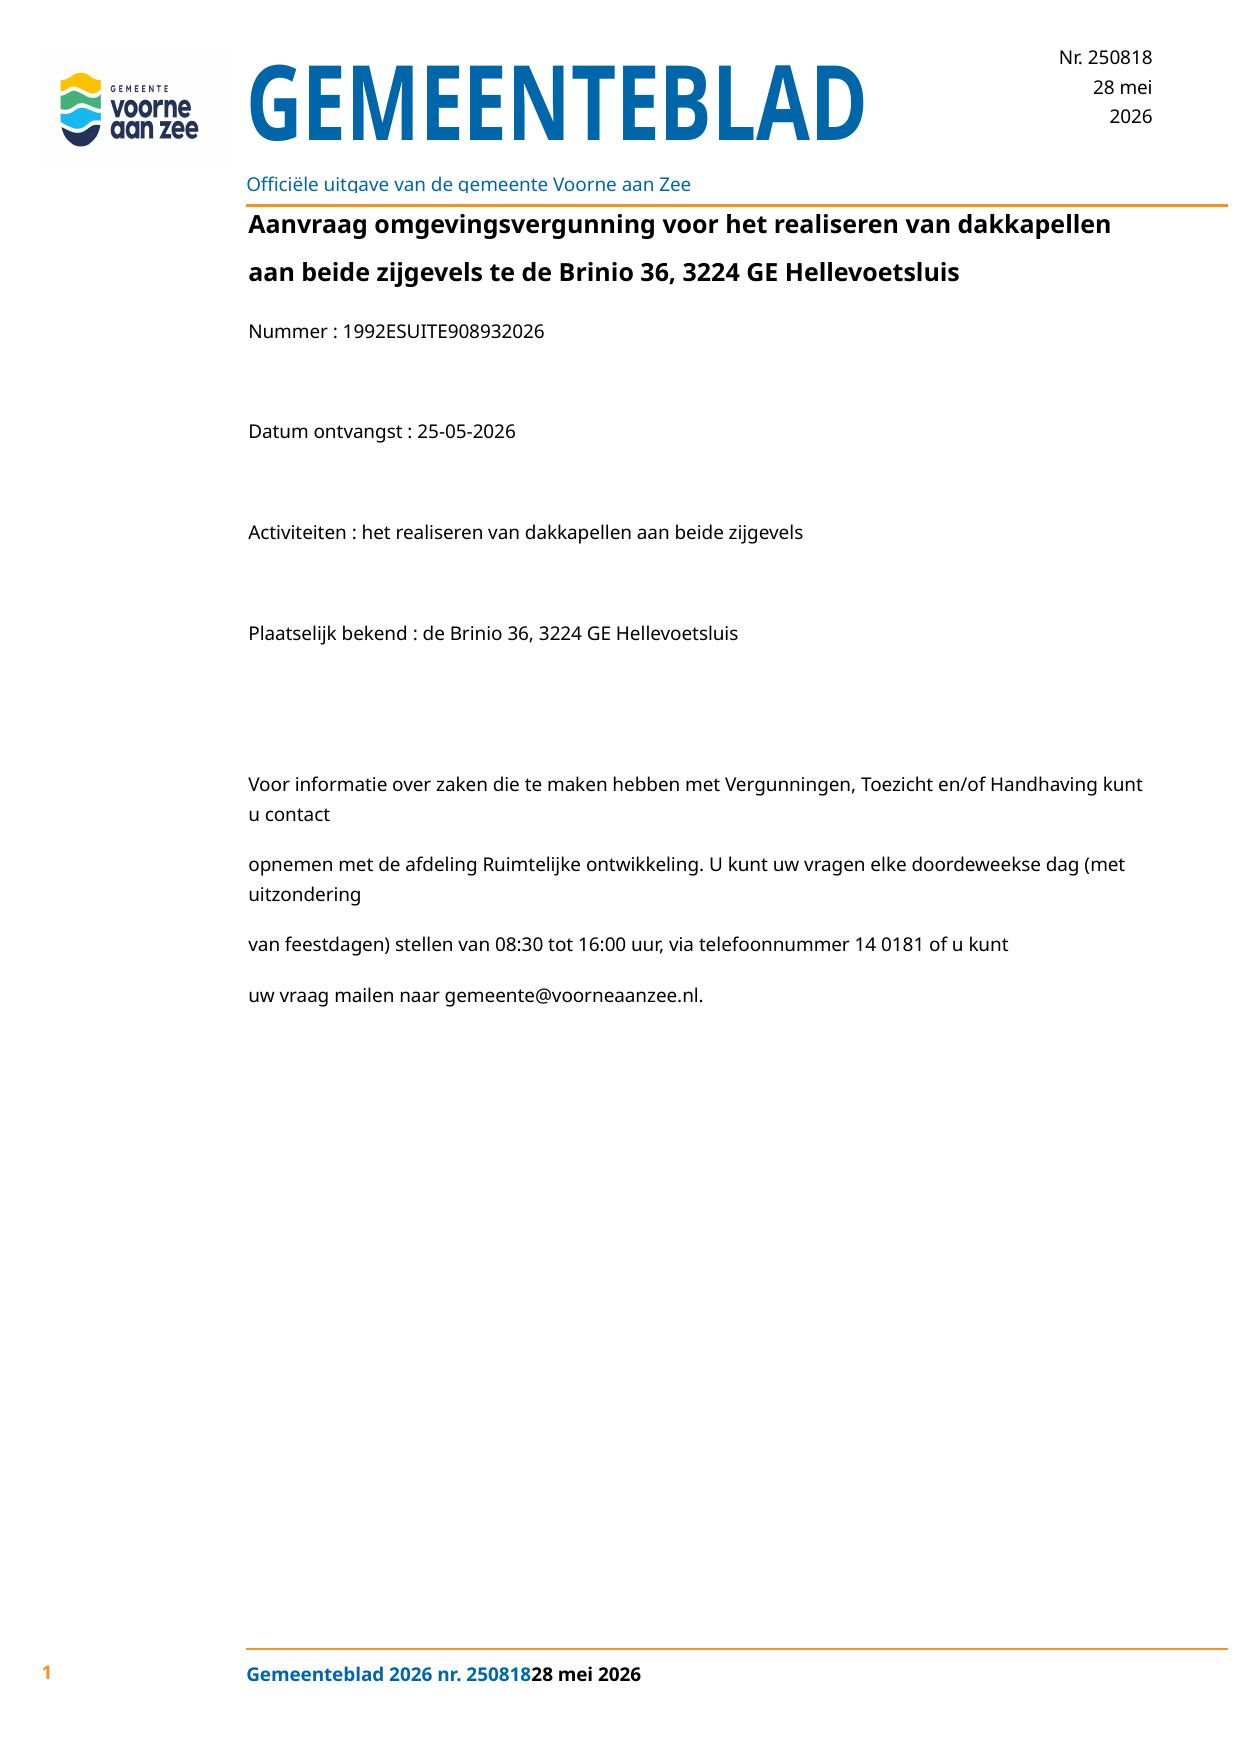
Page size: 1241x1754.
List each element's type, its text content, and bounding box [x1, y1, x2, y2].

text Activiteiten : het realiseren van dakkapellen aan beide zijgevels [248, 519, 1152, 545]
text van feestdagen) stellen van 08:30 tot 16:00 uur, via telefoonnummer 14 0181 of u kunt [248, 932, 1152, 957]
picture [41, 47, 231, 172]
text Aanvraag omgevingsvergunning voor het realiseren van dakkapellen aan beide zijgevels te de Brinio 36, 3224 GE Hellevoetsluis [248, 207, 1152, 288]
text Voor informatie over zaken die te maken hebben met Vergunningen, Toezicht en/of Handhaving kunt u contact [248, 772, 1152, 827]
text uw vraag mailen naar gemeente@voorneaanzee.nl. [248, 982, 1152, 1008]
text Nummer : 1992ESUITE908932026 [248, 318, 1152, 344]
text Datum ontvangst : 25-05-2026 [248, 419, 1152, 444]
text opnemen met de afdeling Ruimtelijke ontwikkeling. U kunt uw vragen elke doordeweekse dag (met uitzondering [248, 852, 1152, 907]
text Plaatselijk bekend : de Brinio 36, 3224 GE Hellevoetsluis [248, 620, 1152, 646]
